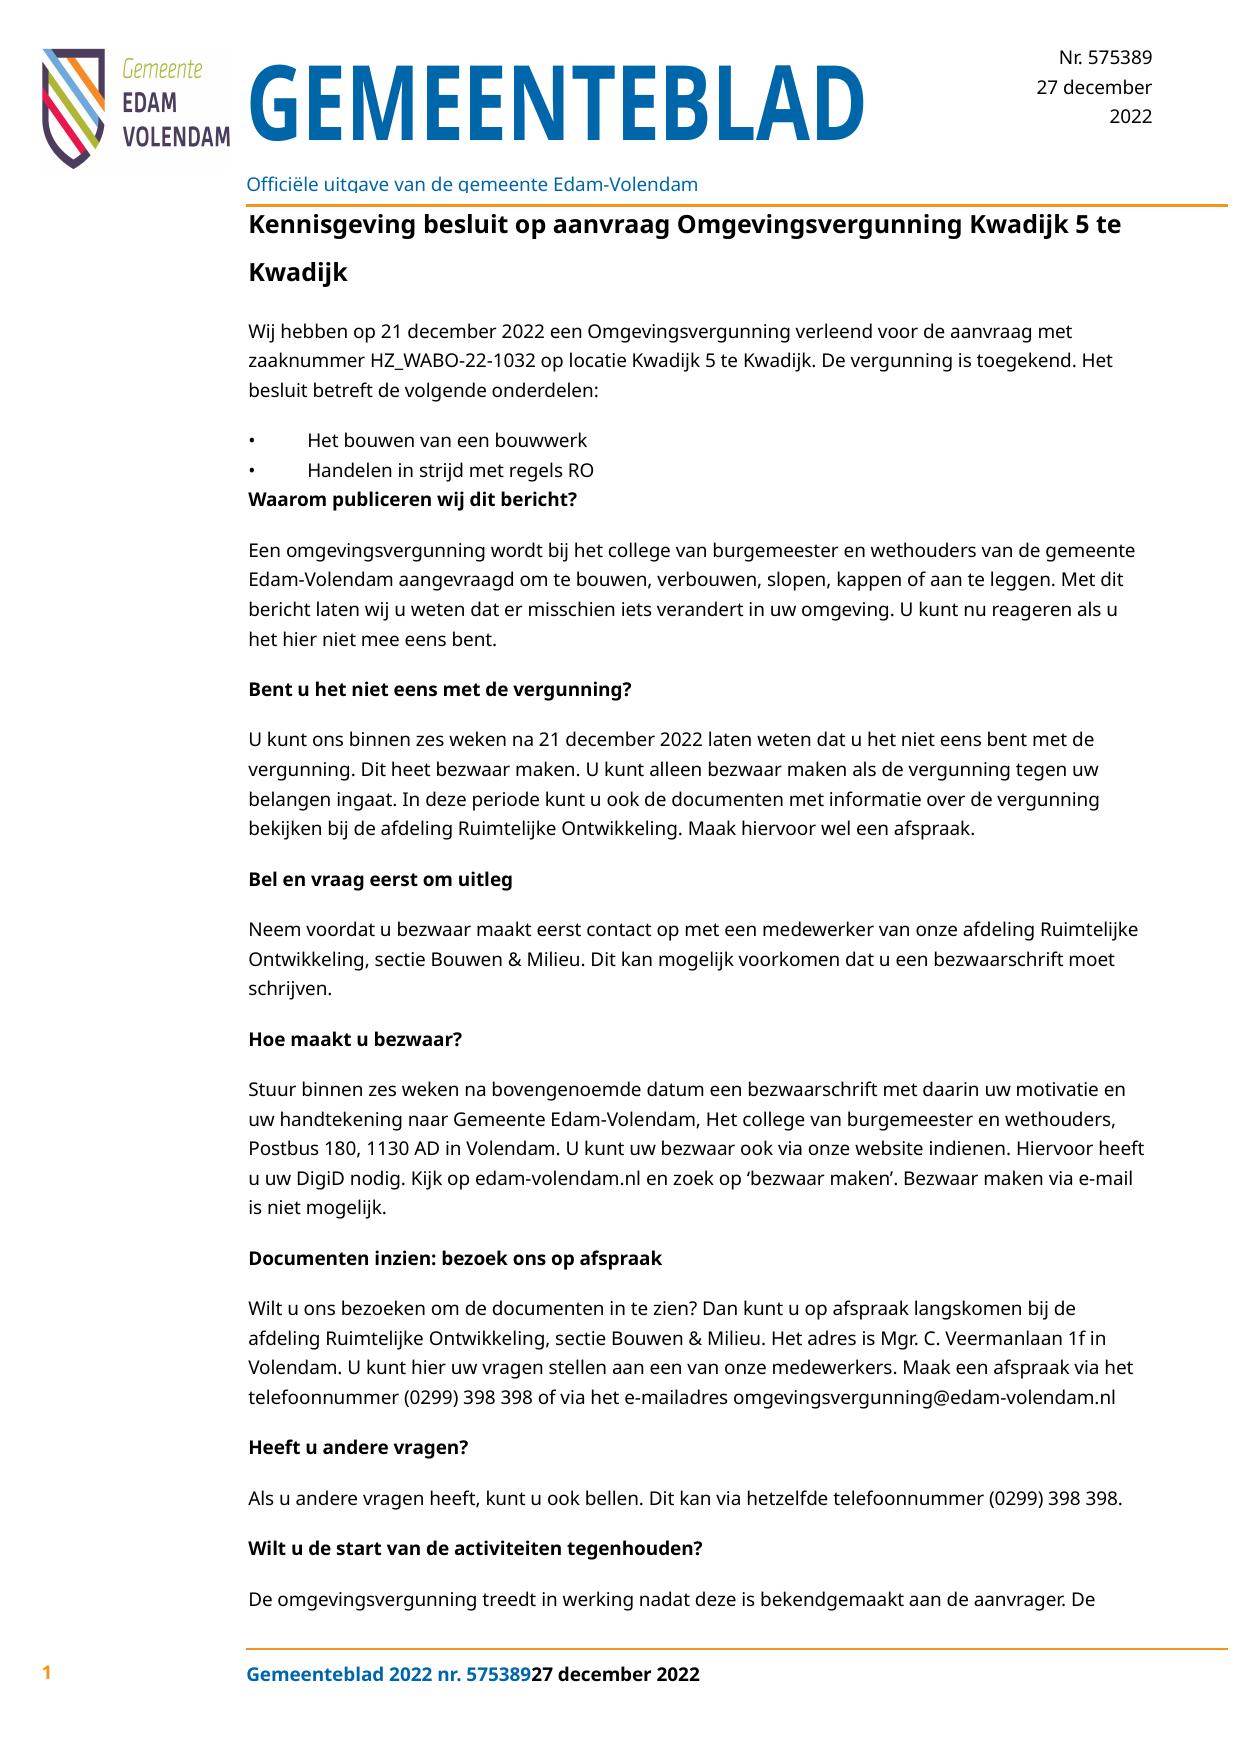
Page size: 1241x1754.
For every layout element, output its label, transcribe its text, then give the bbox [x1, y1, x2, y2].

picture [41, 47, 231, 172]
text Hoe maakt u bezwaar? [248, 1026, 1152, 1052]
text Wij hebben op 21 december 2022 een Omgevingsvergunning verleend voor de aanvraag met zaaknummer HZ_WABO-22-1032 op locatie Kwadijk 5 te Kwadijk. De vergunning is toegekend. Het besluit betreft de volgende onderdelen: [248, 318, 1152, 403]
text Een omgevingsvergunning wordt bij het college van burgemeester en wethouders van de gemeente Edam-Volendam aangevraagd om te bouwen, verbouwen, slopen, kappen of aan te leggen. Met dit bericht laten wij u weten dat er misschien iets verandert in uw omgeving. U kunt nu reageren als u het hier niet mee eens bent. [248, 537, 1152, 652]
text Bel en vraag eerst om uitleg [248, 866, 1152, 892]
text Stuur binnen zes weken na bovengenoemde datum een bezwaarschrift met daarin uw motivatie en uw handtekening naar Gemeente Edam-Volendam, Het college van burgemeester en wethouders, Postbus 180, 1130 AD in Volendam. U kunt uw bezwaar ook via onze website indienen. Hiervoor heeft u uw DigiD nodig. Kijk op edam-volendam.nl en zoek op ‘bezwaar maken’. Bezwaar maken via e-mail is niet mogelijk. [248, 1076, 1152, 1220]
text Bent u het niet eens met de vergunning? [248, 676, 1152, 702]
text Kennisgeving besluit op aanvraag Omgevingsvergunning Kwadijk 5 te Kwadijk [248, 207, 1152, 288]
text Wilt u ons bezoeken om de documenten in te zien? Dan kunt u op afspraak langskomen bij de afdeling Ruimtelijke Ontwikkeling, sectie Bouwen & Milieu. Het adres is Mgr. C. Veermanlaan 1f in Volendam. U kunt hier uw vragen stellen aan een van onze medewerkers. Maak een afspraak via het telefoonnummer (0299) 398 398 of via het e-mailadres omgevingsvergunning@edam-volendam.nl [248, 1295, 1152, 1410]
list Het bouwen van een bouwwerk [248, 427, 1152, 453]
text Heeft u andere vragen? [248, 1434, 1152, 1460]
text Documenten inzien: bezoek ons op afspraak [248, 1245, 1152, 1271]
text Neem voordat u bezwaar maakt eerst contact op met een medewerker van onze afdeling Ruimtelijke Ontwikkeling, sectie Bouwen & Milieu. Dit kan mogelijk voorkomen dat u een bezwaarschrift moet schrijven. [248, 916, 1152, 1001]
text Waarom publiceren wij dit bericht? [248, 487, 1152, 512]
text Wilt u de start van de activiteiten tegenhouden? [248, 1535, 1152, 1561]
text Als u andere vragen heeft, kunt u ook bellen. Dit kan via hetzelfde telefoonnummer (0299) 398 398. [248, 1485, 1152, 1511]
text U kunt ons binnen zes weken na 21 december 2022 laten weten dat u het niet eens bent met de vergunning. Dit heet bezwaar maken. U kunt alleen bezwaar maken als de vergunning tegen uw belangen ingaat. In deze periode kunt u ook de documenten met informatie over de vergunning bekijken bij de afdeling Ruimtelijke Ontwikkeling. Maak hiervoor wel een afspraak. [248, 727, 1152, 841]
text De omgevingsvergunning treedt in werking nadat deze is bekendgemaakt aan de aanvrager. De [248, 1586, 1152, 1612]
list Handelen in strijd met regels RO [248, 457, 1152, 483]
